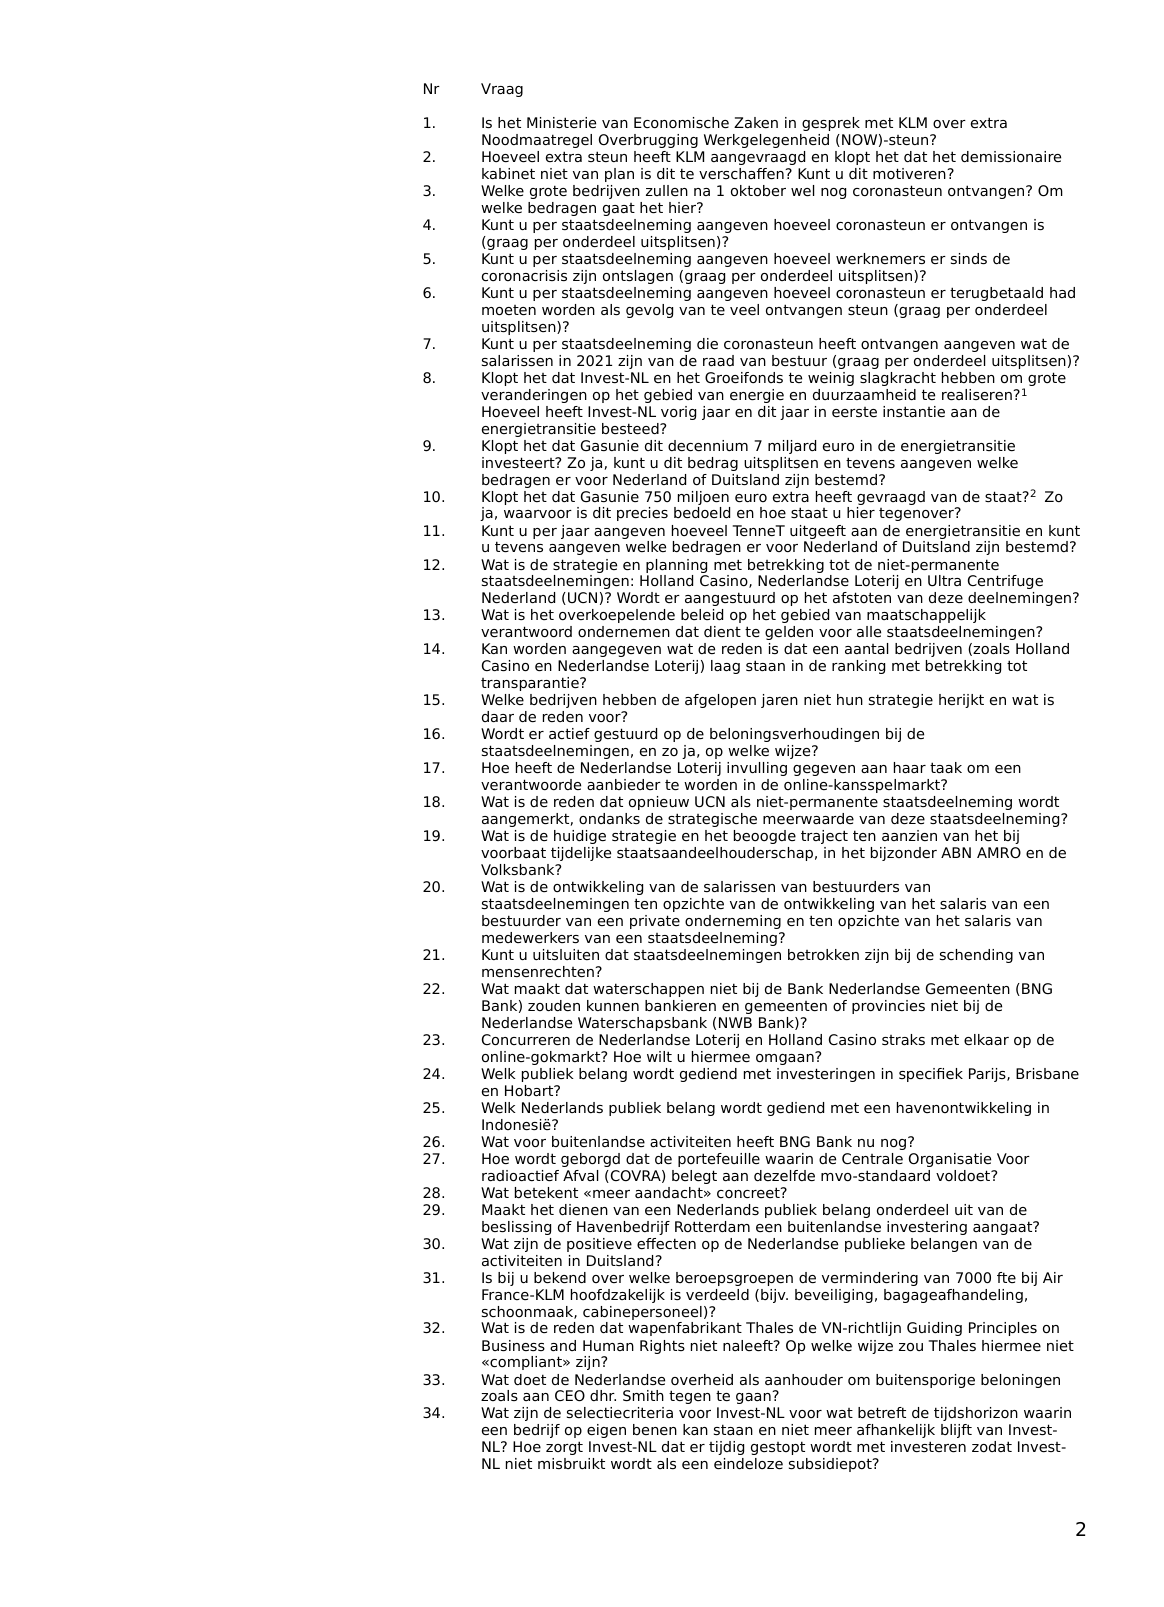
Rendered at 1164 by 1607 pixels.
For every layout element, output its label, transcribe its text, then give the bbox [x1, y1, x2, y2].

table_cell Klopt het dat Invest-NL en het Groeifonds te weinig slagkracht hebben om grote veranderingen op het gebied van energie en duurzaamheid te realiseren?1 Hoeveel heeft Invest-NL vorig jaar en dit jaar in eerste instantie aan de energietransitie besteed? [475, 370, 1087, 437]
table_cell Hoe heeft de Nederlandse Loterij invulling gegeven aan haar taak om een verantwoorde aanbieder te worden in de online-kansspelmarkt? [475, 760, 1087, 794]
table_cell 33. [422, 1371, 475, 1405]
table_cell 23. [422, 1032, 475, 1066]
table_cell Wat maakt dat waterschappen niet bij de Bank Nederlandse Gemeenten (BNG Bank) zouden kunnen bankieren en gemeenten of provincies niet bij de Nederlandse Waterschapsbank (NWB Bank)? [475, 981, 1087, 1032]
table_cell Kunt u per staatsdeelneming aangeven hoeveel coronasteun er terugbetaald had moeten worden als gevolg van te veel ontvangen steun (graag per onderdeel uitsplitsen)? [475, 285, 1087, 336]
table_cell 6. [422, 285, 475, 336]
table_cell 19. [422, 828, 475, 879]
table_header Vraag [475, 81, 1087, 98]
table_cell Welke grote bedrijven zullen na 1 oktober wel nog coronasteun ontvangen? Om welke bedragen gaat het hier? [475, 183, 1087, 217]
table_header Nr [422, 81, 475, 98]
table_cell Kan worden aangegeven wat de reden is dat een aantal bedrijven (zoals Holland Casino en Nederlandse Loterij) laag staan in de ranking met betrekking tot transparantie? [475, 641, 1087, 692]
table_cell Wat is de reden dat opnieuw UCN als niet-permanente staatsdeelneming wordt aangemerkt, ondanks de strategische meerwaarde van deze staatsdeelneming? [475, 794, 1087, 828]
table_cell 30. [422, 1236, 475, 1269]
table_cell 34. [422, 1405, 475, 1473]
table_cell Wordt er actief gestuurd op de beloningsverhoudingen bij de staatsdeelnemingen, en zo ja, op welke wijze? [475, 726, 1087, 760]
table_cell 13. [422, 607, 475, 641]
table_cell Hoe wordt geborgd dat de portefeuille waarin de Centrale Organisatie Voor radioactief Afval (COVRA) belegt aan dezelfde mvo-standaard voldoet? [475, 1151, 1087, 1184]
table_cell Klopt het dat Gasunie 750 miljoen euro extra heeft gevraagd van de staat?2 Zo ja, waarvoor is dit precies bedoeld en hoe staat u hier tegenover? [475, 489, 1087, 522]
table_cell Wat betekent «meer aandacht» concreet? [475, 1185, 1087, 1202]
table_cell Is het Ministerie van Economische Zaken in gesprek met KLM over extra Noodmaatregel Overbrugging Werkgelegenheid (NOW)-steun? [475, 115, 1087, 149]
table_cell Maakt het dienen van een Nederlands publiek belang onderdeel uit van de beslissing of Havenbedrijf Rotterdam een buitenlandse investering aangaat? [475, 1202, 1087, 1236]
table_cell [475, 98, 1087, 115]
table_cell Wat zijn de positieve effecten op de Nederlandse publieke belangen van de activiteiten in Duitsland? [475, 1236, 1087, 1269]
table_cell 10. [422, 489, 475, 522]
table_cell Klopt het dat Gasunie dit decennium 7 miljard euro in de energietransitie investeert? Zo ja, kunt u dit bedrag uitsplitsen en tevens aangeven welke bedragen er voor Nederland of Duitsland zijn bestemd? [475, 438, 1087, 488]
table_cell 22. [422, 981, 475, 1032]
table_cell 14. [422, 641, 475, 692]
table_cell Welke bedrijven hebben de afgelopen jaren niet hun strategie herijkt en wat is daar de reden voor? [475, 692, 1087, 726]
table_cell Concurreren de Nederlandse Loterij en Holland Casino straks met elkaar op de online-gokmarkt? Hoe wilt u hiermee omgaan? [475, 1032, 1087, 1066]
table_cell Wat doet de Nederlandse overheid als aanhouder om buitensporige beloningen zoals aan CEO dhr. Smith tegen te gaan? [475, 1371, 1087, 1405]
table_cell 26. [422, 1134, 475, 1151]
table_cell 5. [422, 251, 475, 285]
table_cell 12. [422, 556, 475, 607]
table_cell 20. [422, 879, 475, 947]
table_cell Kunt u per staatsdeelneming aangeven hoeveel coronasteun er ontvangen is (graag per onderdeel uitsplitsen)? [475, 217, 1087, 251]
table_cell 24. [422, 1066, 475, 1100]
table_cell Wat voor buitenlandse activiteiten heeft BNG Bank nu nog? [475, 1134, 1087, 1151]
table_cell 25. [422, 1100, 475, 1134]
table_cell 15. [422, 692, 475, 726]
table_cell Kunt u uitsluiten dat staatsdeelnemingen betrokken zijn bij de schending van mensenrechten? [475, 947, 1087, 981]
table_cell 31. [422, 1270, 475, 1320]
table_cell 27. [422, 1151, 475, 1184]
table_cell Wat is de ontwikkeling van de salarissen van bestuurders van staatsdeelnemingen ten opzichte van de ontwikkeling van het salaris van een bestuurder van een private onderneming en ten opzichte van het salaris van medewerkers van een staatsdeelneming? [475, 879, 1087, 947]
table_cell 1. [422, 115, 475, 149]
table_cell Wat is de reden dat wapenfabrikant Thales de VN-richtlijn Guiding Principles on Business and Human Rights niet naleeft? Op welke wijze zou Thales hiermee niet «compliant» zijn? [475, 1320, 1087, 1371]
table_cell 9. [422, 438, 475, 488]
table_cell 3. [422, 183, 475, 217]
table_cell 2. [422, 149, 475, 183]
table_cell 29. [422, 1202, 475, 1236]
table_cell Kunt u per jaar aangeven hoeveel TenneT uitgeeft aan de energietransitie en kunt u tevens aangeven welke bedragen er voor Nederland of Duitsland zijn bestemd? [475, 523, 1087, 556]
table_cell Welk publiek belang wordt gediend met investeringen in specifiek Parijs, Brisbane en Hobart? [475, 1066, 1087, 1100]
table_cell 28. [422, 1185, 475, 1202]
table_cell [422, 98, 475, 115]
table_cell 32. [422, 1320, 475, 1371]
table_cell 4. [422, 217, 475, 251]
table_cell Wat is de strategie en planning met betrekking tot de niet-permanente staatsdeelnemingen: Holland Casino, Nederlandse Loterij en Ultra Centrifuge Nederland (UCN)? Wordt er aangestuurd op het afstoten van deze deelnemingen? [475, 556, 1087, 607]
table_cell Wat zijn de selectiecriteria voor Invest-NL voor wat betreft de tijdshorizon waarin een bedrijf op eigen benen kan staan en niet meer afhankelijk blijft van Invest-NL? Hoe zorgt Invest-NL dat er tijdig gestopt wordt met investeren zodat Invest-NL niet misbruikt wordt als een eindeloze subsidiepot? [475, 1405, 1087, 1473]
table_cell 18. [422, 794, 475, 828]
table_cell 16. [422, 726, 475, 760]
table_cell 21. [422, 947, 475, 981]
table_cell Is bij u bekend over welke beroepsgroepen de vermindering van 7000 fte bij Air France-KLM hoofdzakelijk is verdeeld (bijv. beveiliging, bagageafhandeling, schoonmaak, cabinepersoneel)? [475, 1270, 1087, 1320]
table_cell Hoeveel extra steun heeft KLM aangevraagd en klopt het dat het demissionaire kabinet niet van plan is dit te verschaffen? Kunt u dit motiveren? [475, 149, 1087, 183]
table_cell Wat is de huidige strategie en het beoogde traject ten aanzien van het bij voorbaat tijdelijke staatsaandeelhouderschap, in het bijzonder ABN AMRO en de Volksbank? [475, 828, 1087, 879]
table_cell 7. [422, 336, 475, 369]
table_cell 17. [422, 760, 475, 794]
table_cell 11. [422, 523, 475, 556]
table_cell Kunt u per staatsdeelneming aangeven hoeveel werknemers er sinds de coronacrisis zijn ontslagen (graag per onderdeel uitsplitsen)? [475, 251, 1087, 285]
table_cell Welk Nederlands publiek belang wordt gediend met een havenontwikkeling in Indonesië? [475, 1100, 1087, 1134]
table_cell Wat is het overkoepelende beleid op het gebied van maatschappelijk verantwoord ondernemen dat dient te gelden voor alle staatsdeelnemingen? [475, 607, 1087, 641]
table_cell 8. [422, 370, 475, 437]
table_cell Kunt u per staatsdeelneming die coronasteun heeft ontvangen aangeven wat de salarissen in 2021 zijn van de raad van bestuur (graag per onderdeel uitsplitsen)? [475, 336, 1087, 369]
